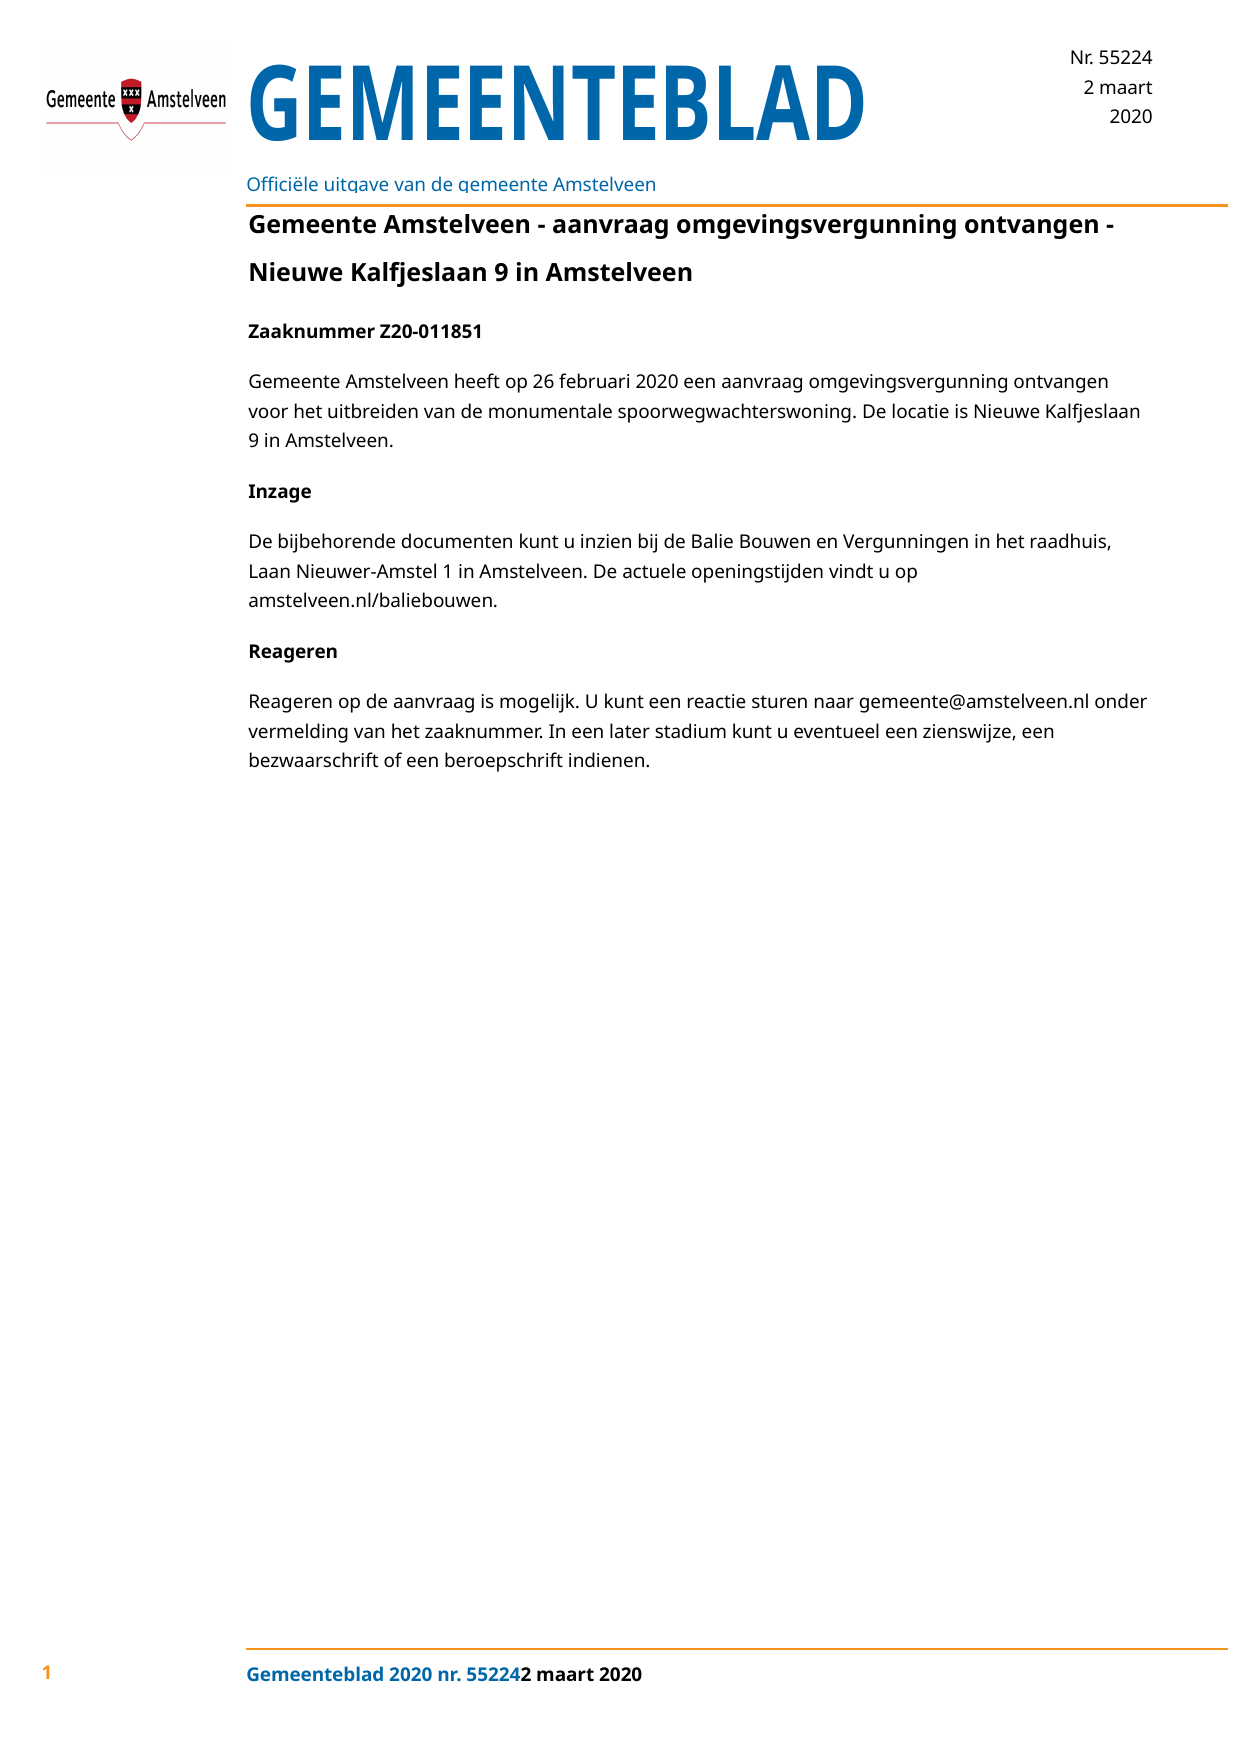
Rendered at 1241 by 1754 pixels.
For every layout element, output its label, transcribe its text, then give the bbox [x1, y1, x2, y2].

picture [41, 47, 231, 172]
text Gemeente Amstelveen - aanvraag omgevingsvergunning ontvangen - Nieuwe Kalfjeslaan 9 in Amstelveen [248, 207, 1152, 288]
text Inzage [248, 478, 1152, 504]
text Reageren op de aanvraag is mogelijk. U kunt een reactie sturen naar gemeente@amstelveen.nl onder vermelding van het zaaknummer. In een later stadium kunt u eventueel een zienswijze, een bezwaarschrift of een beroepschrift indienen. [248, 688, 1152, 773]
text Gemeente Amstelveen heeft op 26 februari 2020 een aanvraag omgevingsvergunning ontvangen voor het uitbreiden van de monumentale spoorwegwachterswoning. De locatie is Nieuwe Kalfjeslaan 9 in Amstelveen. [248, 368, 1152, 453]
text De bijbehorende documenten kunt u inzien bij de Balie Bouwen en Vergunningen in het raadhuis, Laan Nieuwer-Amstel 1 in Amstelveen. De actuele openingstijden vindt u op amstelveen.nl/baliebouwen. [248, 528, 1152, 613]
text Reageren [248, 638, 1152, 664]
text Zaaknummer Z20-011851 [248, 318, 1152, 344]
